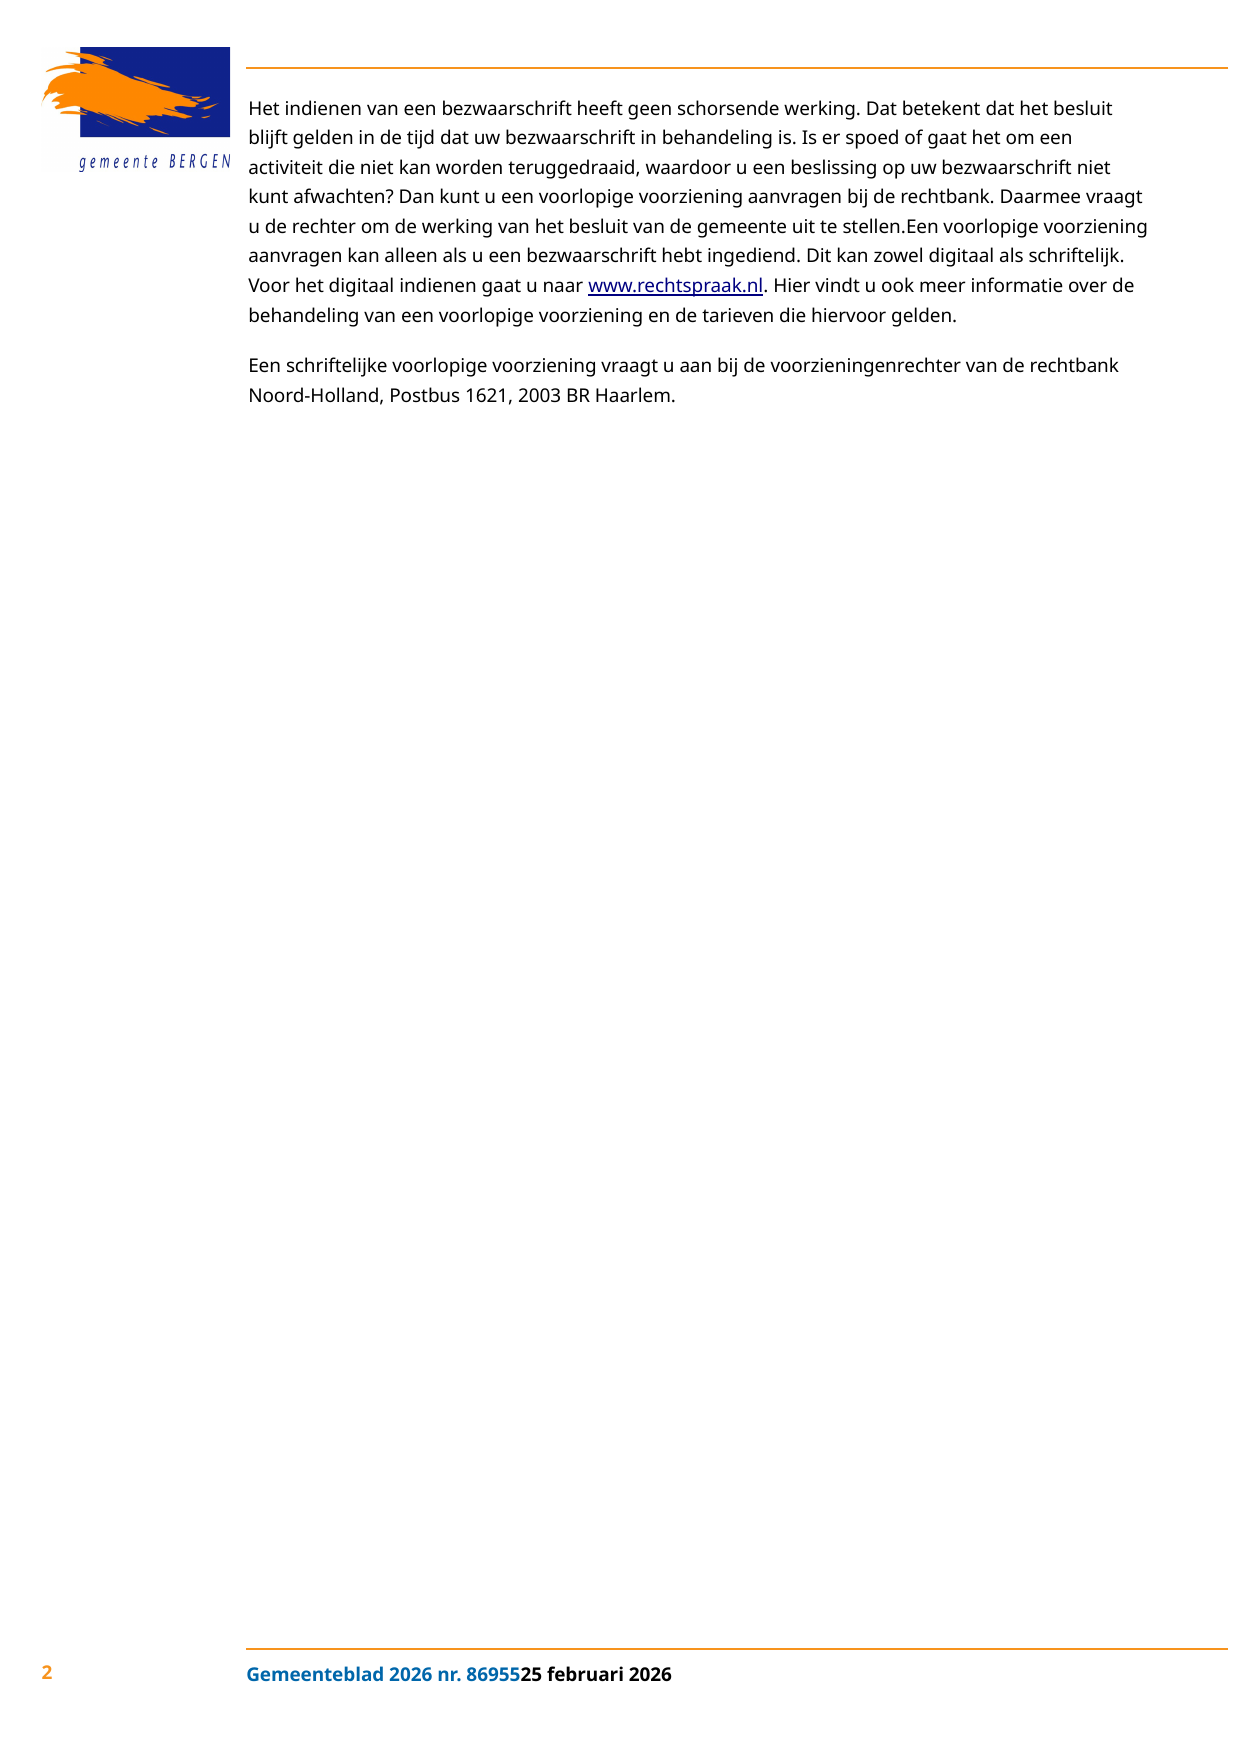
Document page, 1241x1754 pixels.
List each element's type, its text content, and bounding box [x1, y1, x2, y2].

picture [41, 47, 231, 172]
text Het indienen van een bezwaarschrift heeft geen schorsende werking. Dat betekent dat het besluit blijft gelden in de tijd dat uw bezwaarschrift in behandeling is. Is er spoed of gaat het om een activiteit die niet kan worden teruggedraaid, waardoor u een beslissing op uw bezwaarschrift niet kunt afwachten? Dan kunt u een voorlopige voorziening aanvragen bij de rechtbank. Daarmee vraagt u de rechter om de werking van het besluit van de gemeente uit te stellen.Een voorlopige voorziening aanvragen kan alleen als u een bezwaarschrift hebt ingediend. Dit kan zowel digitaal als schriftelijk. Voor het digitaal indienen gaat u naar www.rechtspraak.nl. Hier vindt u ook meer informatie over de behandeling van een voorlopige voorziening en de tarieven die hiervoor gelden. [248, 95, 1152, 328]
text Een schriftelijke voorlopige voorziening vraagt u aan bij de voorzieningenrechter van de rechtbank Noord-Holland, Postbus 1621, 2003 BR Haarlem. [248, 352, 1152, 408]
